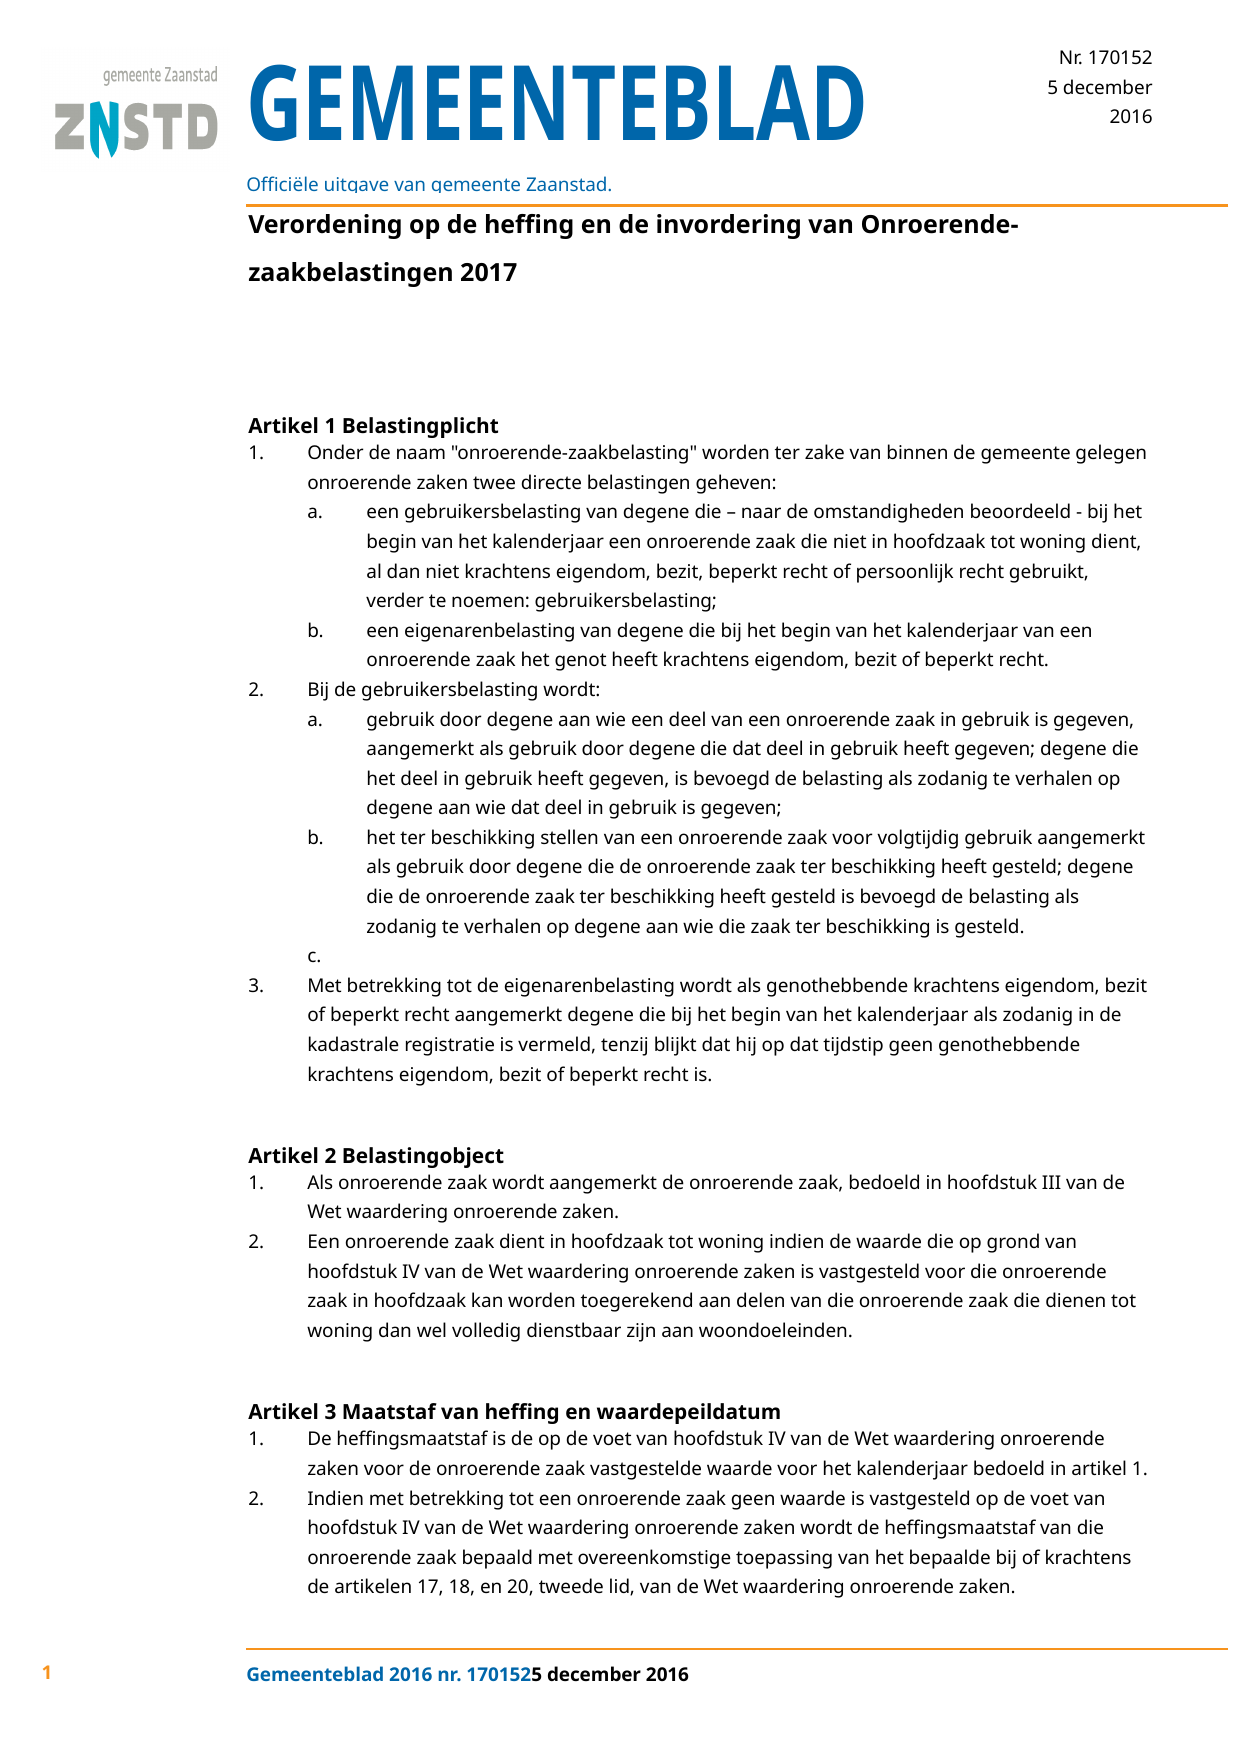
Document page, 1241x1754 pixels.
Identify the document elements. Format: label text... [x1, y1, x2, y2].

list Onder de naam "onroerende-zaakbelasting" worden ter zake van binnen de gemeente gelegen onroerende zaken twee directe belastingen geheven: [248, 439, 1152, 495]
text Artikel 3 Maatstaf van heffing en waardepeildatum [248, 1397, 1152, 1426]
list Indien met betrekking tot een onroerende zaak geen waarde is vastgesteld op de voet van hoofdstuk IV van de Wet waardering onroerende zaken wordt de heffingsmaatstaf van die onroerende zaak bepaald met overeenkomstige toepassing van het bepaalde bij of krachtens de artikelen 17, 18, en 20, tweede lid, van de Wet waardering onroerende zaken. [248, 1485, 1152, 1599]
picture [41, 47, 231, 172]
list het ter beschikking stellen van een onroerende zaak voor volgtijdig gebruik aangemerkt als gebruik door degene die de onroerende zaak ter beschikking heeft gesteld; degene die de onroerende zaak ter beschikking heeft gesteld is bevoegd de belasting als zodanig te verhalen op degene aan wie die zaak ter beschikking is gesteld. [307, 824, 1152, 938]
text Verordening op de heffing en de invordering van Onroerende-zaakbelastingen 2017 [248, 207, 1152, 288]
list Een onroerende zaak dient in hoofdzaak tot woning indien de waarde die op grond van hoofdstuk IV van de Wet waardering onroerende zaken is vastgesteld voor die onroerende zaak in hoofdzaak kan worden toegerekend aan delen van die onroerende zaak die dienen tot woning dan wel volledig dienstbaar zijn aan woondoeleinden. [248, 1228, 1152, 1343]
list Met betrekking tot de eigenarenbelasting wordt als genothebbende krachtens eigendom, bezit of beperkt recht aangemerkt degene die bij het begin van het kalenderjaar als zodanig in de kadastrale registratie is vermeld, tenzij blijkt dat hij op dat tijdstip geen genothebbende krachtens eigendom, bezit of beperkt recht is. [248, 972, 1152, 1086]
list De heffingsmaatstaf is de op de voet van hoofdstuk IV van de Wet waardering onroerende zaken voor de onroerende zaak vastgestelde waarde voor het kalenderjaar bedoeld in artikel 1. [248, 1426, 1152, 1481]
list een eigenarenbelasting van degene die bij het begin van het kalenderjaar van een onroerende zaak het genot heeft krachtens eigendom, bezit of beperkt recht. [307, 617, 1152, 672]
text Artikel 1 Belastingplicht [248, 411, 1152, 439]
list Bij de gebruikersbelasting wordt: [248, 676, 1152, 702]
list Als onroerende zaak wordt aangemerkt de onroerende zaak, bedoeld in hoofdstuk III van de Wet waardering onroerende zaken. [248, 1169, 1152, 1224]
list een gebruikersbelasting van degene die – naar de omstandigheden beoordeeld - bij het begin van het kalenderjaar een onroerende zaak die niet in hoofdzaak tot woning dient, al dan niet krachtens eigendom, bezit, beperkt recht of persoonlijk recht gebruikt, verder te noemen: gebruikersbelasting; [307, 499, 1152, 613]
text Artikel 2 Belastingobject [248, 1141, 1152, 1169]
list gebruik door degene aan wie een deel van een onroerende zaak in gebruik is gegeven, aangemerkt als gebruik door degene die dat deel in gebruik heeft gegeven; degene die het deel in gebruik heeft gegeven, is bevoegd de belasting als zodanig te verhalen op degene aan wie dat deel in gebruik is gegeven; [307, 706, 1152, 820]
